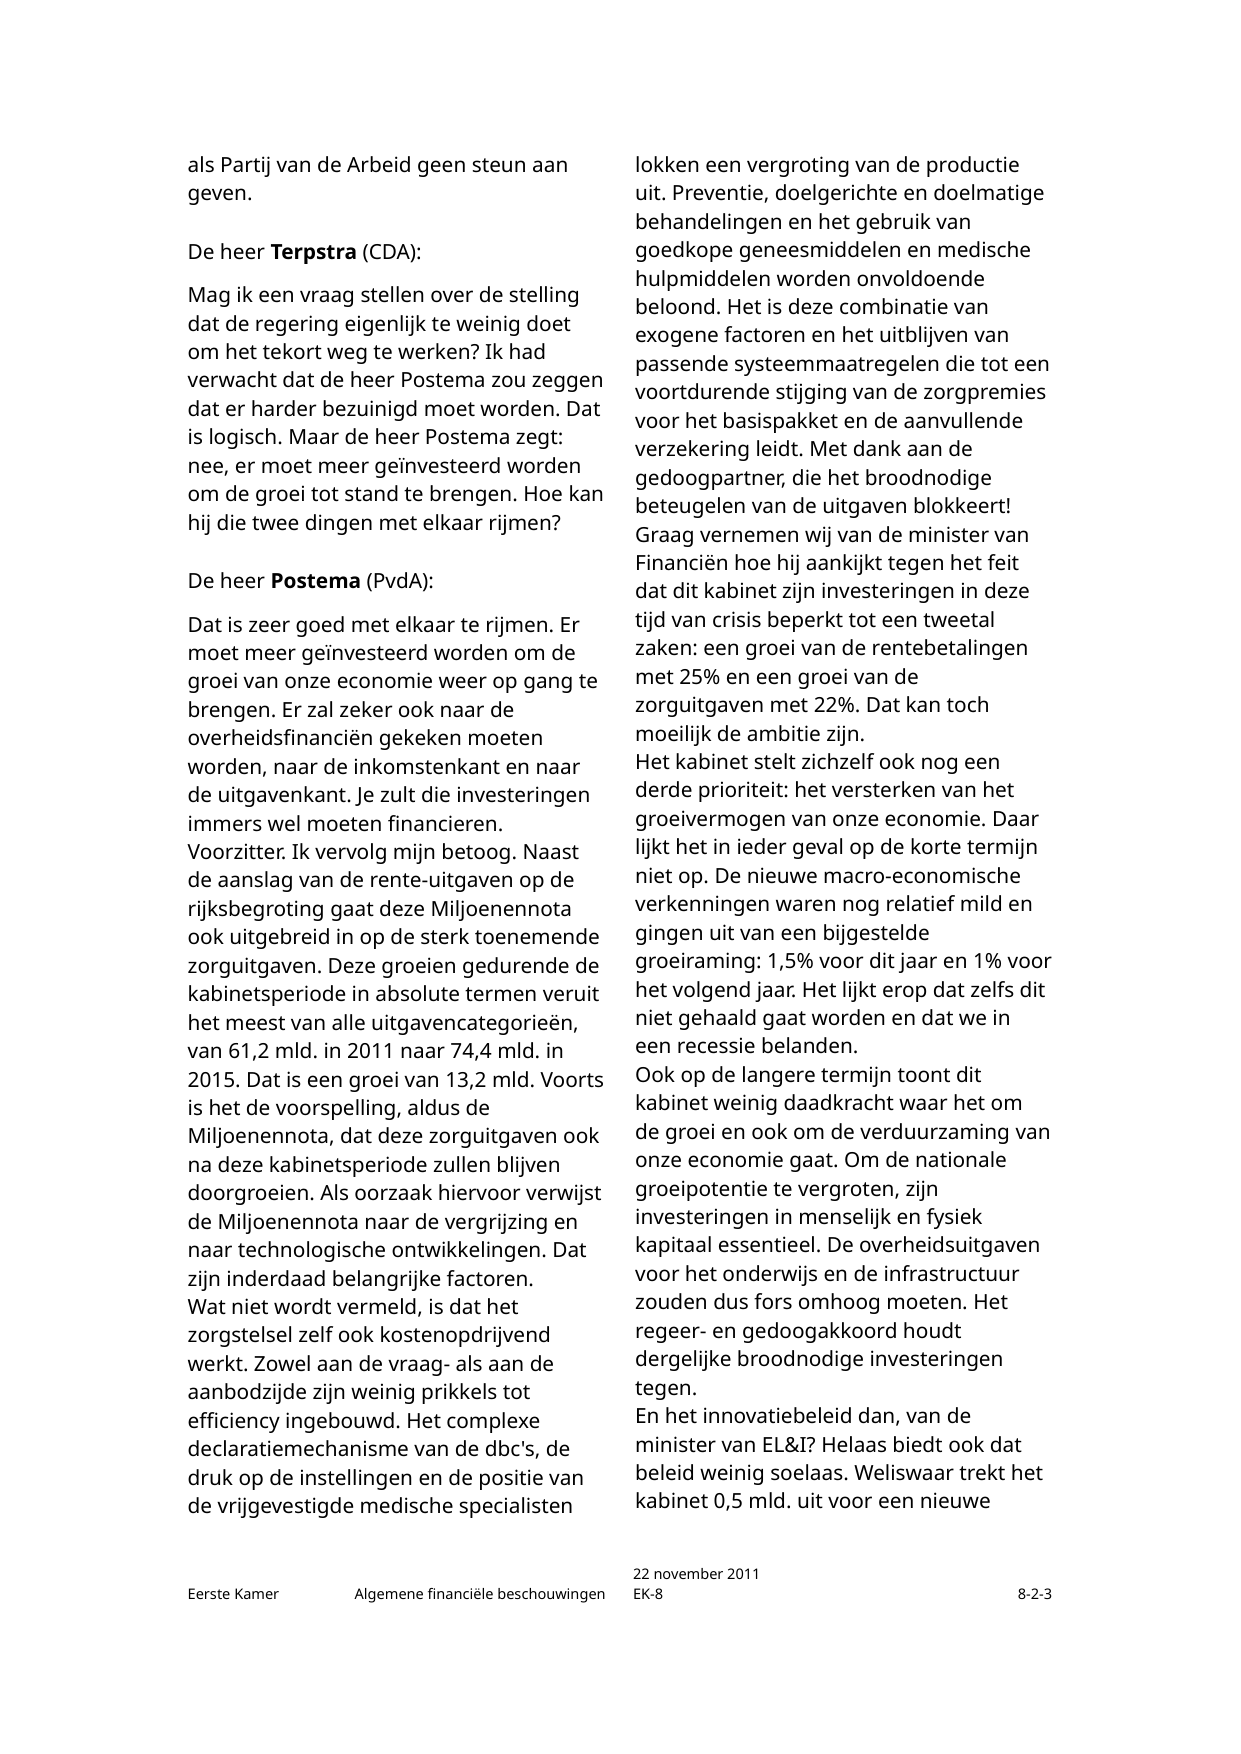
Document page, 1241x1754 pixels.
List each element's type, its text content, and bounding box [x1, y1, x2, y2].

text Het kabinet stelt zichzelf ook nog een derde prioriteit: het versterken van het groeivermogen van onze economie. Daar lijkt het in ieder geval op de korte termijn niet op. De nieuwe macro-economische verkenningen waren nog relatief mild en gingen uit van een bijgestelde groeiraming: 1,5% voor dit jaar en 1% voor het volgend jaar. Het lijkt erop dat zelfs dit niet gehaald gaat worden en dat we in een recessie belanden. [635, 747, 1053, 1060]
text Ook op de langere termijn toont dit kabinet weinig daadkracht waar het om de groei en ook om de verduurzaming van onze economie gaat. Om de nationale groeipotentie te vergroten, zijn investeringen in menselijk en fysiek kapitaal essentieel. De overheidsuitgaven voor het onderwijs en de infrastructuur zouden dus fors omhoog moeten. Het regeer- en gedoogakkoord houdt dergelijke broodnodige investeringen tegen. [635, 1060, 1053, 1401]
text En het innovatiebeleid dan, van de minister van EL&I? Helaas biedt ook dat beleid weinig soelaas. Weliswaar trekt het kabinet 0,5 mld. uit voor een nieuwe [635, 1401, 1053, 1515]
text lokken een vergroting van de productie uit. Preventie, doelgerichte en doelmatige behandelingen en het gebruik van goedkope geneesmiddelen en medische hulpmiddelen worden onvoldoende beloond. Het is deze combinatie van exogene factoren en het uitblijven van passende systeemmaatregelen die tot een voortdurende stijging van de zorgpremies voor het basispakket en de aanvullende verzekering leidt. Met dank aan de gedoogpartner, die het broodnodige beteugelen van de uitgaven blokkeert! Graag vernemen wij van de minister van Financiën hoe hij aankijkt tegen het feit dat dit kabinet zijn investeringen in deze tijd van crisis beperkt tot een tweetal zaken: een groei van de rentebetalingen met 25% en een groei van de zorguitgaven met 22%. Dat kan toch moeilijk de ambitie zijn. [635, 150, 1053, 747]
text Dat is zeer goed met elkaar te rijmen. Er moet meer geïnvesteerd worden om de groei van onze economie weer op gang te brengen. Er zal zeker ook naar de overheidsfinanciën gekeken moeten worden, naar de inkomstenkant en naar de uitgavenkant. Je zult die investeringen immers wel moeten financieren. [187, 610, 605, 837]
text De heer Terpstra (CDA): [187, 237, 605, 265]
text als Partij van de Arbeid geen steun aan geven. [187, 150, 605, 207]
text Mag ik een vraag stellen over de stelling dat de regering eigenlijk te weinig doet om het tekort weg te werken? Ik had verwacht dat de heer Postema zou zeggen dat er harder bezuinigd moet worden. Dat is logisch. Maar de heer Postema zegt: nee, er moet meer geïnvesteerd worden om de groei tot stand te brengen. Hoe kan hij die twee dingen met elkaar rijmen? [187, 280, 605, 536]
text Voorzitter. Ik vervolg mijn betoog. Naast de aanslag van de rente-uitgaven op de rijksbegroting gaat deze Miljoenennota ook uitgebreid in op de sterk toenemende zorguitgaven. Deze groeien gedurende de kabinetsperiode in absolute termen veruit het meest van alle uitgavencategorieën, van 61,2 mld. in 2011 naar 74,4 mld. in 2015. Dat is een groei van 13,2 mld. Voorts is het de voorspelling, aldus de Miljoenennota, dat deze zorguitgaven ook na deze kabinetsperiode zullen blijven doorgroeien. Als oorzaak hiervoor verwijst de Miljoenennota naar de vergrijzing en naar technologische ontwikkelingen. Dat zijn inderdaad belangrijke factoren. [187, 837, 605, 1292]
text De heer Postema (PvdA): [187, 566, 605, 595]
text Wat niet wordt vermeld, is dat het zorgstelsel zelf ook kostenopdrijvend werkt. Zowel aan de vraag- als aan de aanbodzijde zijn weinig prikkels tot efficiency ingebouwd. Het complexe declaratiemechanisme van de dbc's, de druk op de instellingen en de positie van de vrijgevestigde medische specialisten [187, 1292, 605, 1520]
